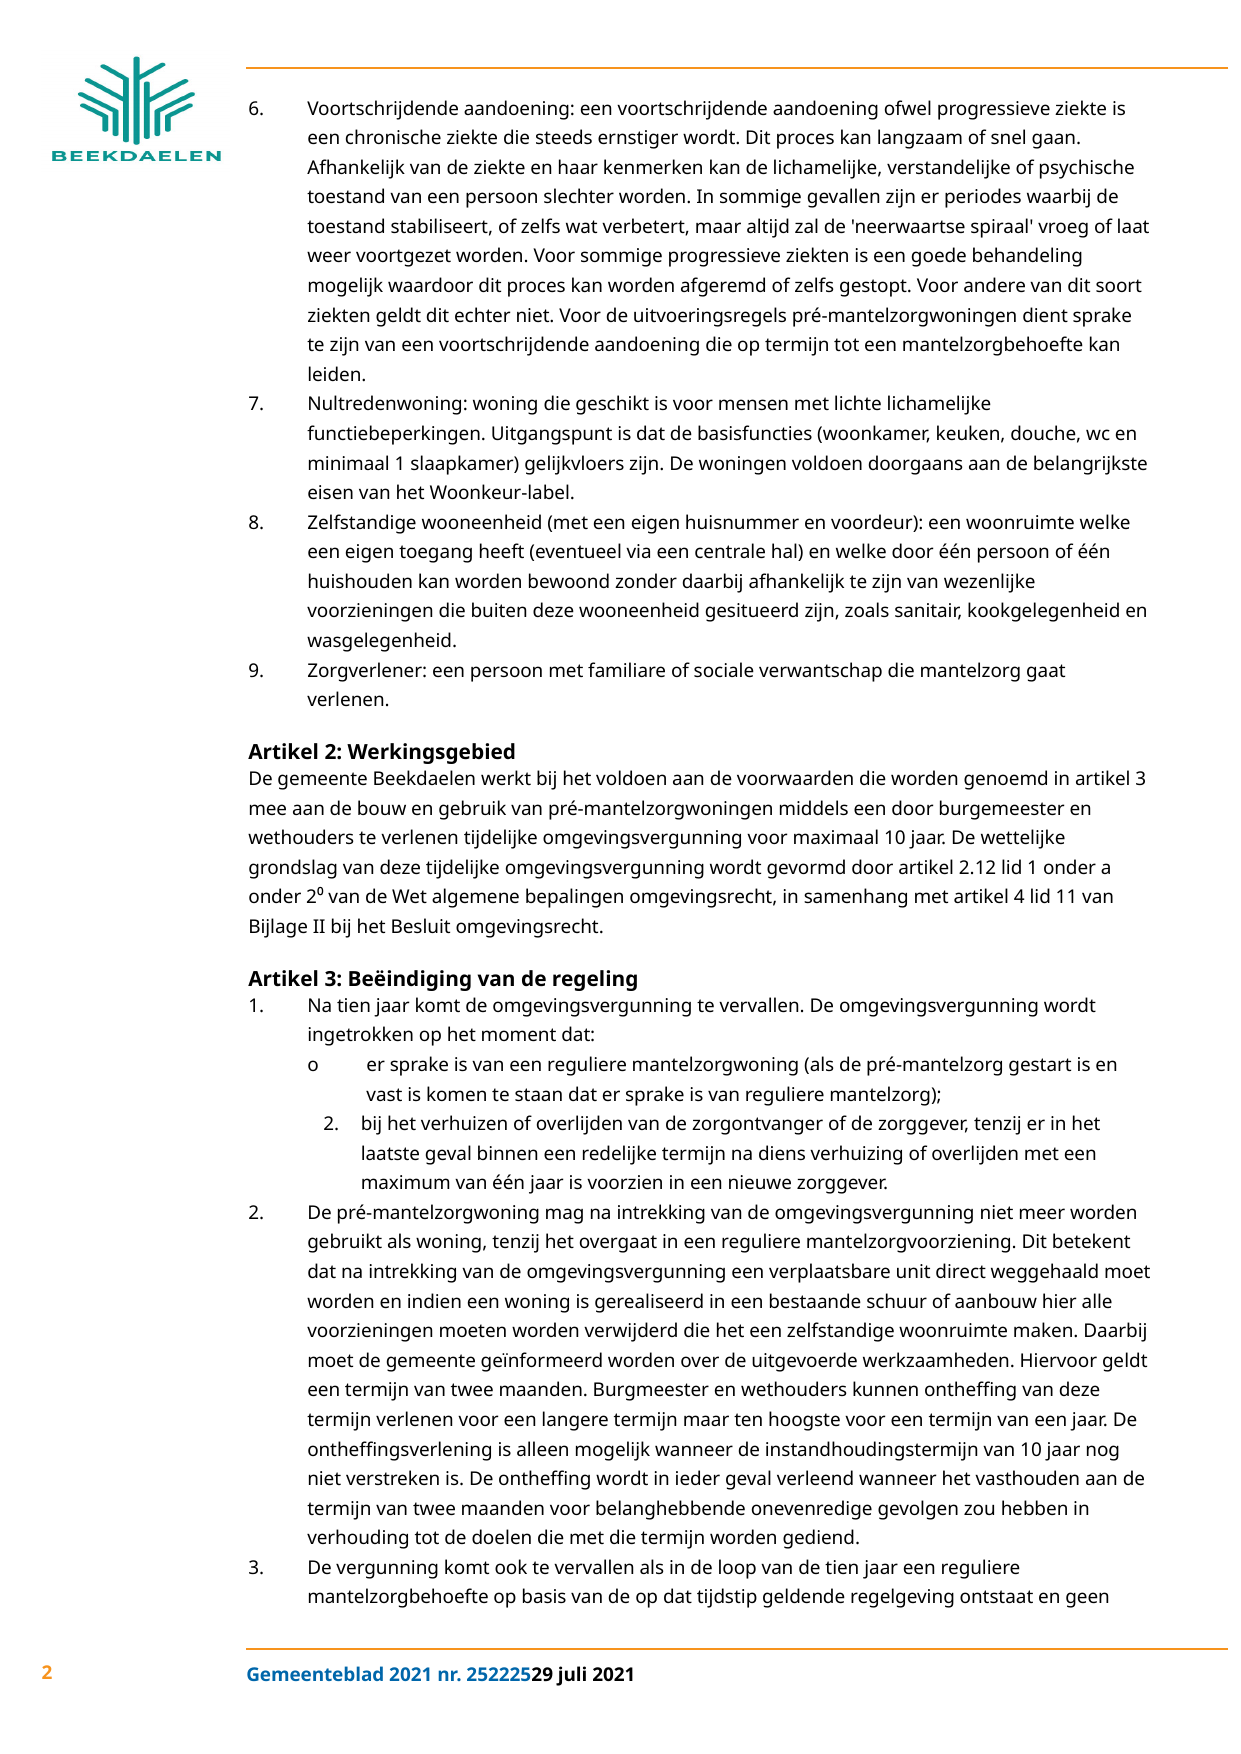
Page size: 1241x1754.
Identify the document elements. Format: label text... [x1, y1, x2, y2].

text Artikel 3: Beëindiging van de regeling [248, 964, 1152, 992]
list Nultredenwoning: woning die geschikt is voor mensen met lichte lichamelijke functiebeperkingen. Uitgangspunt is dat de basisfuncties (woonkamer, keuken, douche, wc en minimaal 1 slaapkamer) gelijkvloers zijn. De woningen voldoen doorgaans aan de belangrijkste eisen van het Woonkeur-label. [248, 391, 1152, 505]
list De pré-mantelzorgwoning mag na intrekking van de omgevingsvergunning niet meer worden gebruikt als woning, tenzij het overgaat in een reguliere mantelzorgvoorziening. Dit betekent dat na intrekking van de omgevingsvergunning een verplaatsbare unit direct weggehaald moet worden en indien een woning is gerealiseerd in een bestaande schuur of aanbouw hier alle voorzieningen moeten worden verwijderd die het een zelfstandige woonruimte maken. Daarbij moet de gemeente geïnformeerd worden over de uitgevoerde werkzaamheden. Hiervoor geldt een termijn van twee maanden. Burgmeester en wethouders kunnen ontheffing van deze termijn verlenen voor een langere termijn maar ten hoogste voor een termijn van een jaar. De ontheffingsverlening is alleen mogelijk wanneer de instandhoudingstermijn van 10 jaar nog niet verstreken is. De ontheffing wordt in ieder geval verleend wanneer het vasthouden aan de termijn van twee maanden voor belanghebbende onevenredige gevolgen zou hebben in verhouding tot de doelen die met die termijn worden gediend. [248, 1199, 1152, 1550]
list bij het verhuizen of overlijden van de zorgontvanger of de zorggever, tenzij er in het laatste geval binnen een redelijke termijn na diens verhuizing of overlijden met een maximum van één jaar is voorzien in een nieuwe zorggever. [323, 1110, 1152, 1195]
list Zorgverlener: een persoon met familiare of sociale verwantschap die mantelzorg gaat verlenen. [248, 657, 1152, 712]
list De vergunning komt ook te vervallen als in de loop van de tien jaar een reguliere mantelzorgbehoefte op basis van de op dat tijdstip geldende regelgeving ontstaat en geen [248, 1554, 1152, 1609]
text Artikel 2: Werkingsgebied [248, 737, 1152, 765]
list Na tien jaar komt de omgevingsvergunning te vervallen. De omgevingsvergunning wordt ingetrokken op het moment dat: [248, 992, 1152, 1047]
picture [41, 47, 231, 172]
list Zelfstandige wooneenheid (met een eigen huisnummer en voordeur): een woonruimte welke een eigen toegang heeft (eventueel via een centrale hal) en welke door één persoon of één huishouden kan worden bewoond zonder daarbij afhankelijk te zijn van wezenlijke voorzieningen die buiten deze wooneenheid gesitueerd zijn, zoals sanitair, kookgelegenheid en wasgelegenheid. [248, 509, 1152, 653]
list er sprake is van een reguliere mantelzorgwoning (als de pré-mantelzorg gestart is en vast is komen te staan dat er sprake is van reguliere mantelzorg); [307, 1051, 1152, 1107]
text De gemeente Beekdaelen werkt bij het voldoen aan de voorwaarden die worden genoemd in artikel 3 mee aan de bouw en gebruik van pré-mantelzorgwoningen middels een door burgemeester en wethouders te verlenen tijdelijke omgevingsvergunning voor maximaal 10 jaar. De wettelijke grondslag van deze tijdelijke omgevingsvergunning wordt gevormd door artikel 2.12 lid 1 onder a onder 2⁰ van de Wet algemene bepalingen omgevingsrecht, in samenhang met artikel 4 lid 11 van Bijlage II bij het Besluit omgevingsrecht. [248, 765, 1152, 939]
list Voortschrijdende aandoening: een voortschrijdende aandoening ofwel progressieve ziekte is een chronische ziekte die steeds ernstiger wordt. Dit proces kan langzaam of snel gaan. Afhankelijk van de ziekte en haar kenmerken kan de lichamelijke, verstandelijke of psychische toestand van een persoon slechter worden. In sommige gevallen zijn er periodes waarbij de toestand stabiliseert, of zelfs wat verbetert, maar altijd zal de 'neerwaartse spiraal' vroeg of laat weer voortgezet worden. Voor sommige progressieve ziekten is een goede behandeling mogelijk waardoor dit proces kan worden afgeremd of zelfs gestopt. Voor andere van dit soort ziekten geldt dit echter niet. Voor de uitvoeringsregels pré-mantelzorgwoningen dient sprake te zijn van een voortschrijdende aandoening die op termijn tot een mantelzorgbehoefte kan leiden. [248, 95, 1152, 387]
